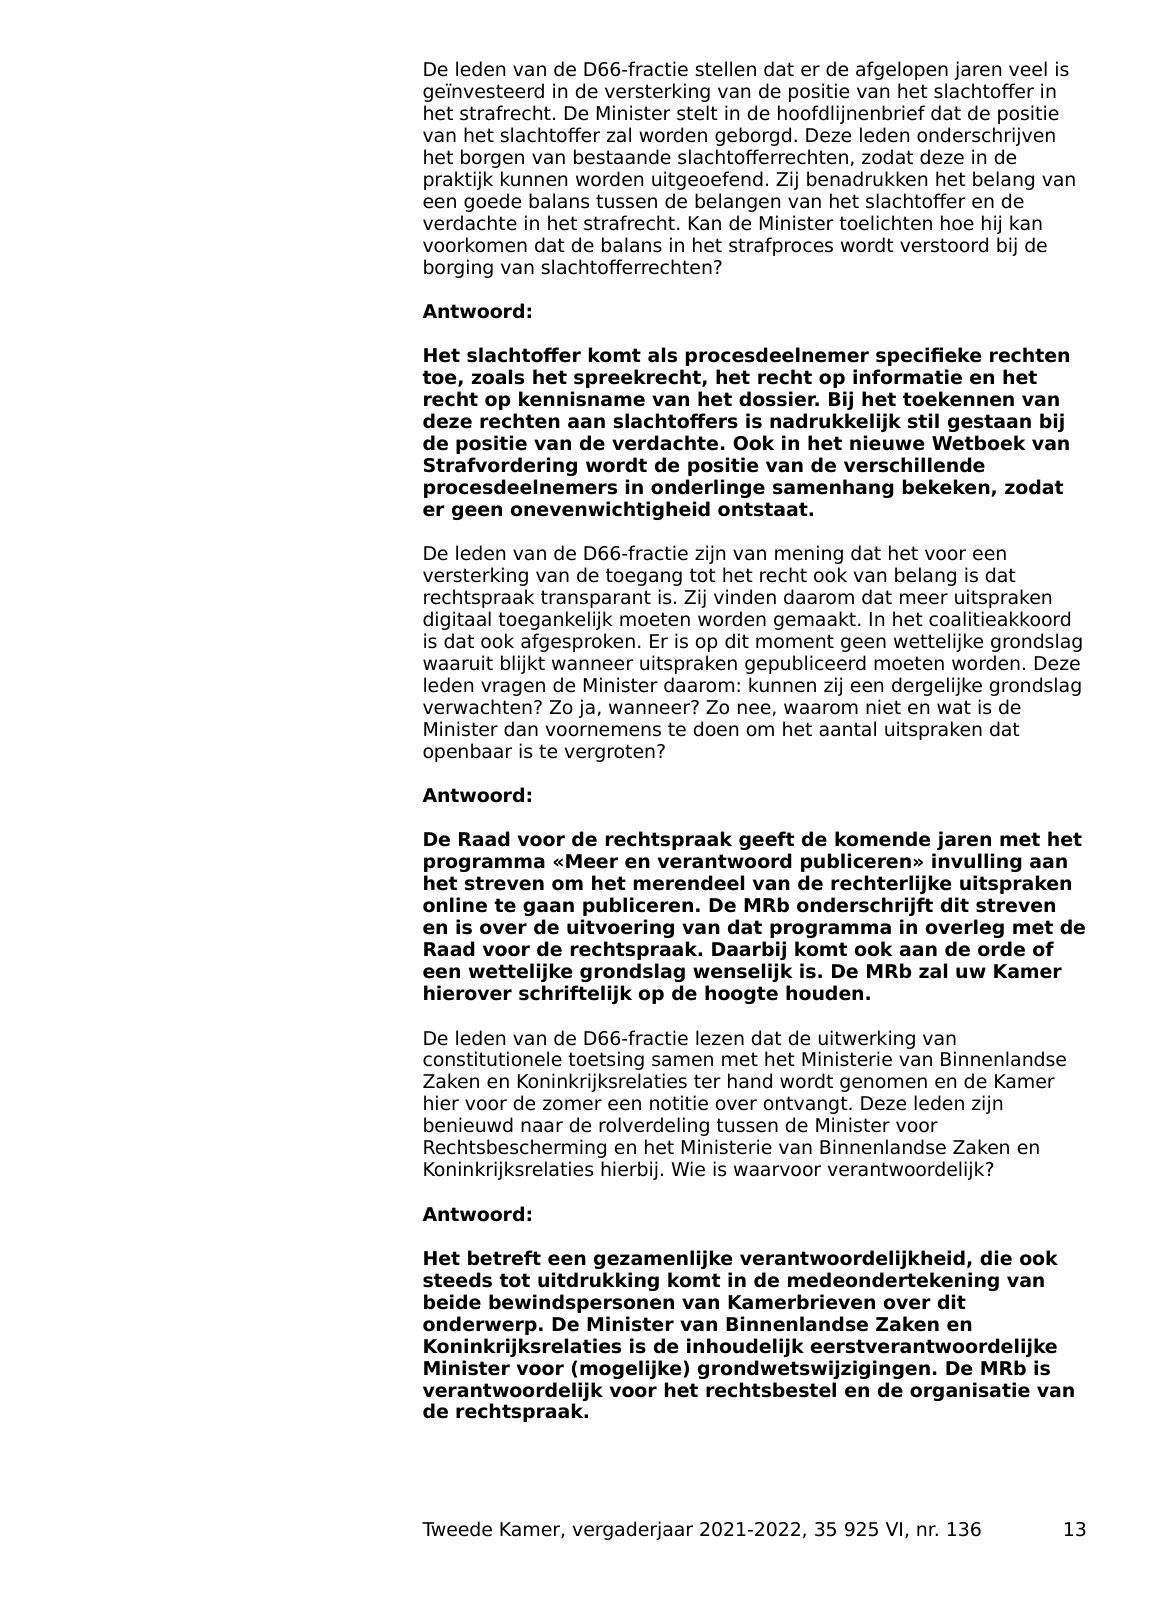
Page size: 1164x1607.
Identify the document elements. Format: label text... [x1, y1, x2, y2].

text Het slachtoffer komt als procesdeelnemer specifieke rechten toe, zoals het spreekrecht, het recht op informatie en het recht op kennisname van het dossier. Bij het toekennen van deze rechten aan slachtoffers is nadrukkelijk stil gestaan bij de positie van de verdachte. Ook in het nieuwe Wetboek van Strafvordering wordt de positie van de verschillende procesdeelnemers in onderlinge samenhang bekeken, zodat er geen onevenwichtigheid ontstaat. [422, 345, 1087, 521]
subtitle Antwoord: [422, 301, 1087, 323]
text Het betreft een gezamenlijke verantwoordelijkheid, die ook steeds tot uitdrukking komt in de medeondertekening van beide bewindspersonen van Kamerbrieven over dit onderwerp. De Minister van Binnenlandse Zaken en Koninkrijksrelaties is de inhoudelijk eerstverantwoordelijke Minister voor (mogelijke) grondwetswijzigingen. De MRb is verantwoordelijk voor het rechtsbestel en de organisatie van de rechtspraak. [422, 1248, 1087, 1423]
subtitle Antwoord: [422, 1203, 1087, 1225]
subtitle Antwoord: [422, 785, 1087, 807]
text De leden van de D66-fractie stellen dat er de afgelopen jaren veel is geïnvesteerd in de versterking van de positie van het slachtoffer in het strafrecht. De Minister stelt in de hoofdlijnenbrief dat de positie van het slachtoffer zal worden geborgd. Deze leden onderschrijven het borgen van bestaande slachtofferrechten, zodat deze in de praktijk kunnen worden uitgeoefend. Zij benadrukken het belang van een goede balans tussen de belangen van het slachtoffer en de verdachte in het strafrecht. Kan de Minister toelichten hoe hij kan voorkomen dat de balans in het strafproces wordt verstoord bij de borging van slachtofferrechten? [422, 59, 1087, 279]
text De leden van de D66-fractie zijn van mening dat het voor een versterking van de toegang tot het recht ook van belang is dat rechtspraak transparant is. Zij vinden daarom dat meer uitspraken digitaal toegankelijk moeten worden gemaakt. In het coalitieakkoord is dat ook afgesproken. Er is op dit moment geen wettelijke grondslag waaruit blijkt wanneer uitspraken gepubliceerd moeten worden. Deze leden vragen de Minister daarom: kunnen zij een dergelijke grondslag verwachten? Zo ja, wanneer? Zo nee, waarom niet en wat is de Minister dan voornemens te doen om het aantal uitspraken dat openbaar is te vergroten? [422, 543, 1087, 763]
text De Raad voor de rechtspraak geeft de komende jaren met het programma «Meer en verantwoord publiceren» invulling aan het streven om het merendeel van de rechterlijke uitspraken online te gaan publiceren. De MRb onderschrijft dit streven en is over de uitvoering van dat programma in overleg met de Raad voor de rechtspraak. Daarbij komt ook aan de orde of een wettelijke grondslag wenselijk is. De MRb zal uw Kamer hierover schriftelijk op de hoogte houden. [422, 829, 1087, 1005]
text De leden van de D66-fractie lezen dat de uitwerking van constitutionele toetsing samen met het Ministerie van Binnenlandse Zaken en Koninkrijksrelaties ter hand wordt genomen en de Kamer hier voor de zomer een notitie over ontvangt. Deze leden zijn benieuwd naar de rolverdeling tussen de Minister voor Rechtsbescherming en het Ministerie van Binnenlandse Zaken en Koninkrijksrelaties hierbij. Wie is waarvoor verantwoordelijk? [422, 1027, 1087, 1181]
